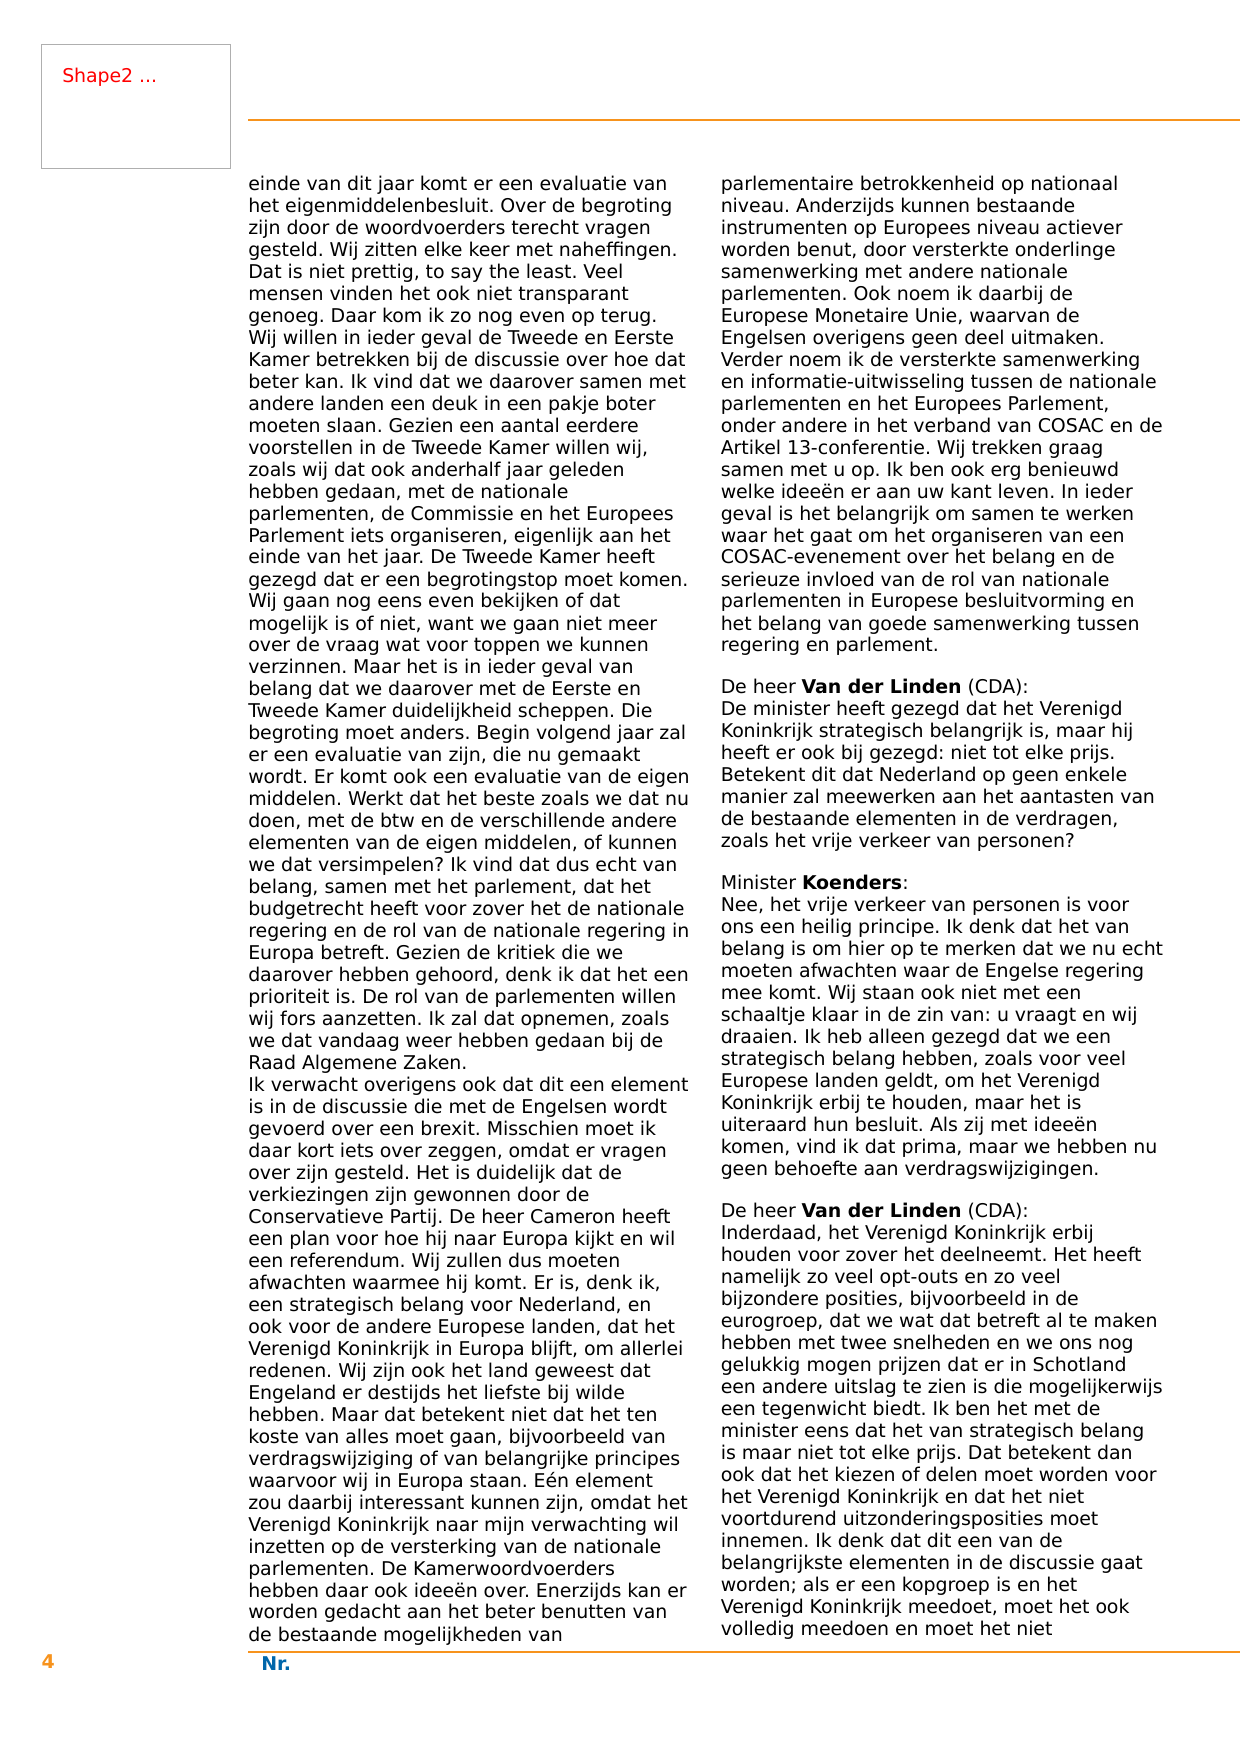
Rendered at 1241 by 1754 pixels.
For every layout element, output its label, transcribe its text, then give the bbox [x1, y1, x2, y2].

text Nee, het vrije verkeer van personen is voor ons een heilig principe. Ik denk dat het van belang is om hier op te merken dat we nu echt moeten afwachten waar de Engelse regering mee komt. Wij staan ook niet met een schaaltje klaar in de zin van: u vraagt en wij draaien. Ik heb alleen gezegd dat we een strategisch belang hebben, zoals voor veel Europese landen geldt, om het Verenigd Koninkrijk erbij te houden, maar het is uiteraard hun besluit. Als zij met ideeën komen, vind ik dat prima, maar we hebben nu geen behoefte aan verdragswijzigingen. [721, 894, 1163, 1180]
text De heer Van der Linden (CDA): [721, 676, 1163, 698]
text De heer Van der Linden (CDA): [721, 1200, 1163, 1222]
text Inderdaad, het Verenigd Koninkrijk erbij houden voor zover het deelneemt. Het heeft namelijk zo veel opt-outs en zo veel bijzondere posities, bijvoorbeeld in de eurogroep, dat we wat dat betreft al te maken hebben met twee snelheden en we ons nog gelukkig mogen prijzen dat er in Schotland een andere uitslag te zien is die mogelijkerwijs een tegenwicht biedt. Ik ben het met de minister eens dat het van strategisch belang is maar niet tot elke prijs. Dat betekent dan ook dat het kiezen of delen moet worden voor het Verenigd Koninkrijk en dat het niet voortdurend uitzonderingsposities moet innemen. Ik denk dat dit een van de belangrijkste elementen in de discussie gaat worden; als er een kopgroep is en het Verenigd Koninkrijk meedoet, moet het ook volledig meedoen en moet het niet [721, 1222, 1163, 1639]
text Minister Koenders: [721, 872, 1163, 894]
text De minister heeft gezegd dat het Verenigd Koninkrijk strategisch belangrijk is, maar hij heeft er ook bij gezegd: niet tot elke prijs. Betekent dit dat Nederland op geen enkele manier zal meewerken aan het aantasten van de bestaande elementen in de verdragen, zoals het vrije verkeer van personen? [721, 698, 1163, 852]
text parlementaire betrokkenheid op nationaal niveau. Anderzijds kunnen bestaande instrumenten op Europees niveau actiever worden benut, door versterkte onderlinge samenwerking met andere nationale parlementen. Ook noem ik daarbij de Europese Monetaire Unie, waarvan de Engelsen overigens geen deel uitmaken. Verder noem ik de versterkte samenwerking en informatie-uitwisseling tussen de nationale parlementen en het Europees Parlement, onder andere in het verband van COSAC en de Artikel 13-conferentie. Wij trekken graag samen met u op. Ik ben ook erg benieuwd welke ideeën er aan uw kant leven. In ieder geval is het belangrijk om samen te werken waar het gaat om het organiseren van een COSAC-evenement over het belang en de serieuze invloed van de rol van nationale parlementen in Europese besluitvorming en het belang van goede samenwerking tussen regering en parlement. [721, 173, 1163, 656]
text Ik verwacht overigens ook dat dit een element is in de discussie die met de Engelsen wordt gevoerd over een brexit. Misschien moet ik daar kort iets over zeggen, omdat er vragen over zijn gesteld. Het is duidelijk dat de verkiezingen zijn gewonnen door de Conservatieve Partij. De heer Cameron heeft een plan voor hoe hij naar Europa kijkt en wil een referendum. Wij zullen dus moeten afwachten waarmee hij komt. Er is, denk ik, een strategisch belang voor Nederland, en ook voor de andere Europese landen, dat het Verenigd Koninkrijk in Europa blijft, om allerlei redenen. Wij zijn ook het land geweest dat Engeland er destijds het liefste bij wilde hebben. Maar dat betekent niet dat het ten koste van alles moet gaan, bijvoorbeeld van verdragswijziging of van belangrijke principes waarvoor wij in Europa staan. Eén element zou daarbij interessant kunnen zijn, omdat het Verenigd Koninkrijk naar mijn verwachting wil inzetten op de versterking van de nationale parlementen. De Kamerwoordvoerders hebben daar ook ideeën over. Enerzijds kan er worden gedacht aan het beter benutten van de bestaande mogelijkheden van [248, 1074, 691, 1645]
text einde van dit jaar komt er een evaluatie van het eigenmiddelenbesluit. Over de begroting zijn door de woordvoerders terecht vragen gesteld. Wij zitten elke keer met naheffingen. Dat is niet prettig, to say the least. Veel mensen vinden het ook niet transparant genoeg. Daar kom ik zo nog even op terug. Wij willen in ieder geval de Tweede en Eerste Kamer betrekken bij de discussie over hoe dat beter kan. Ik vind dat we daarover samen met andere landen een deuk in een pakje boter moeten slaan. Gezien een aantal eerdere voorstellen in de Tweede Kamer willen wij, zoals wij dat ook anderhalf jaar geleden hebben gedaan, met de nationale parlementen, de Commissie en het Europees Parlement iets organiseren, eigenlijk aan het einde van het jaar. De Tweede Kamer heeft gezegd dat er een begrotingstop moet komen. Wij gaan nog eens even bekijken of dat mogelijk is of niet, want we gaan niet meer over de vraag wat voor toppen we kunnen verzinnen. Maar het is in ieder geval van belang dat we daarover met de Eerste en Tweede Kamer duidelijkheid scheppen. Die begroting moet anders. Begin volgend jaar zal er een evaluatie van zijn, die nu gemaakt wordt. Er komt ook een evaluatie van de eigen middelen. Werkt dat het beste zoals we dat nu doen, met de btw en de verschillende andere elementen van de eigen middelen, of kunnen we dat versimpelen? Ik vind dat dus echt van belang, samen met het parlement, dat het budgetrecht heeft voor zover het de nationale regering en de rol van de nationale regering in Europa betreft. Gezien de kritiek die we daarover hebben gehoord, denk ik dat het een prioriteit is. De rol van de parlementen willen wij fors aanzetten. Ik zal dat opnemen, zoals we dat vandaag weer hebben gedaan bij de Raad Algemene Zaken. [248, 173, 691, 1074]
